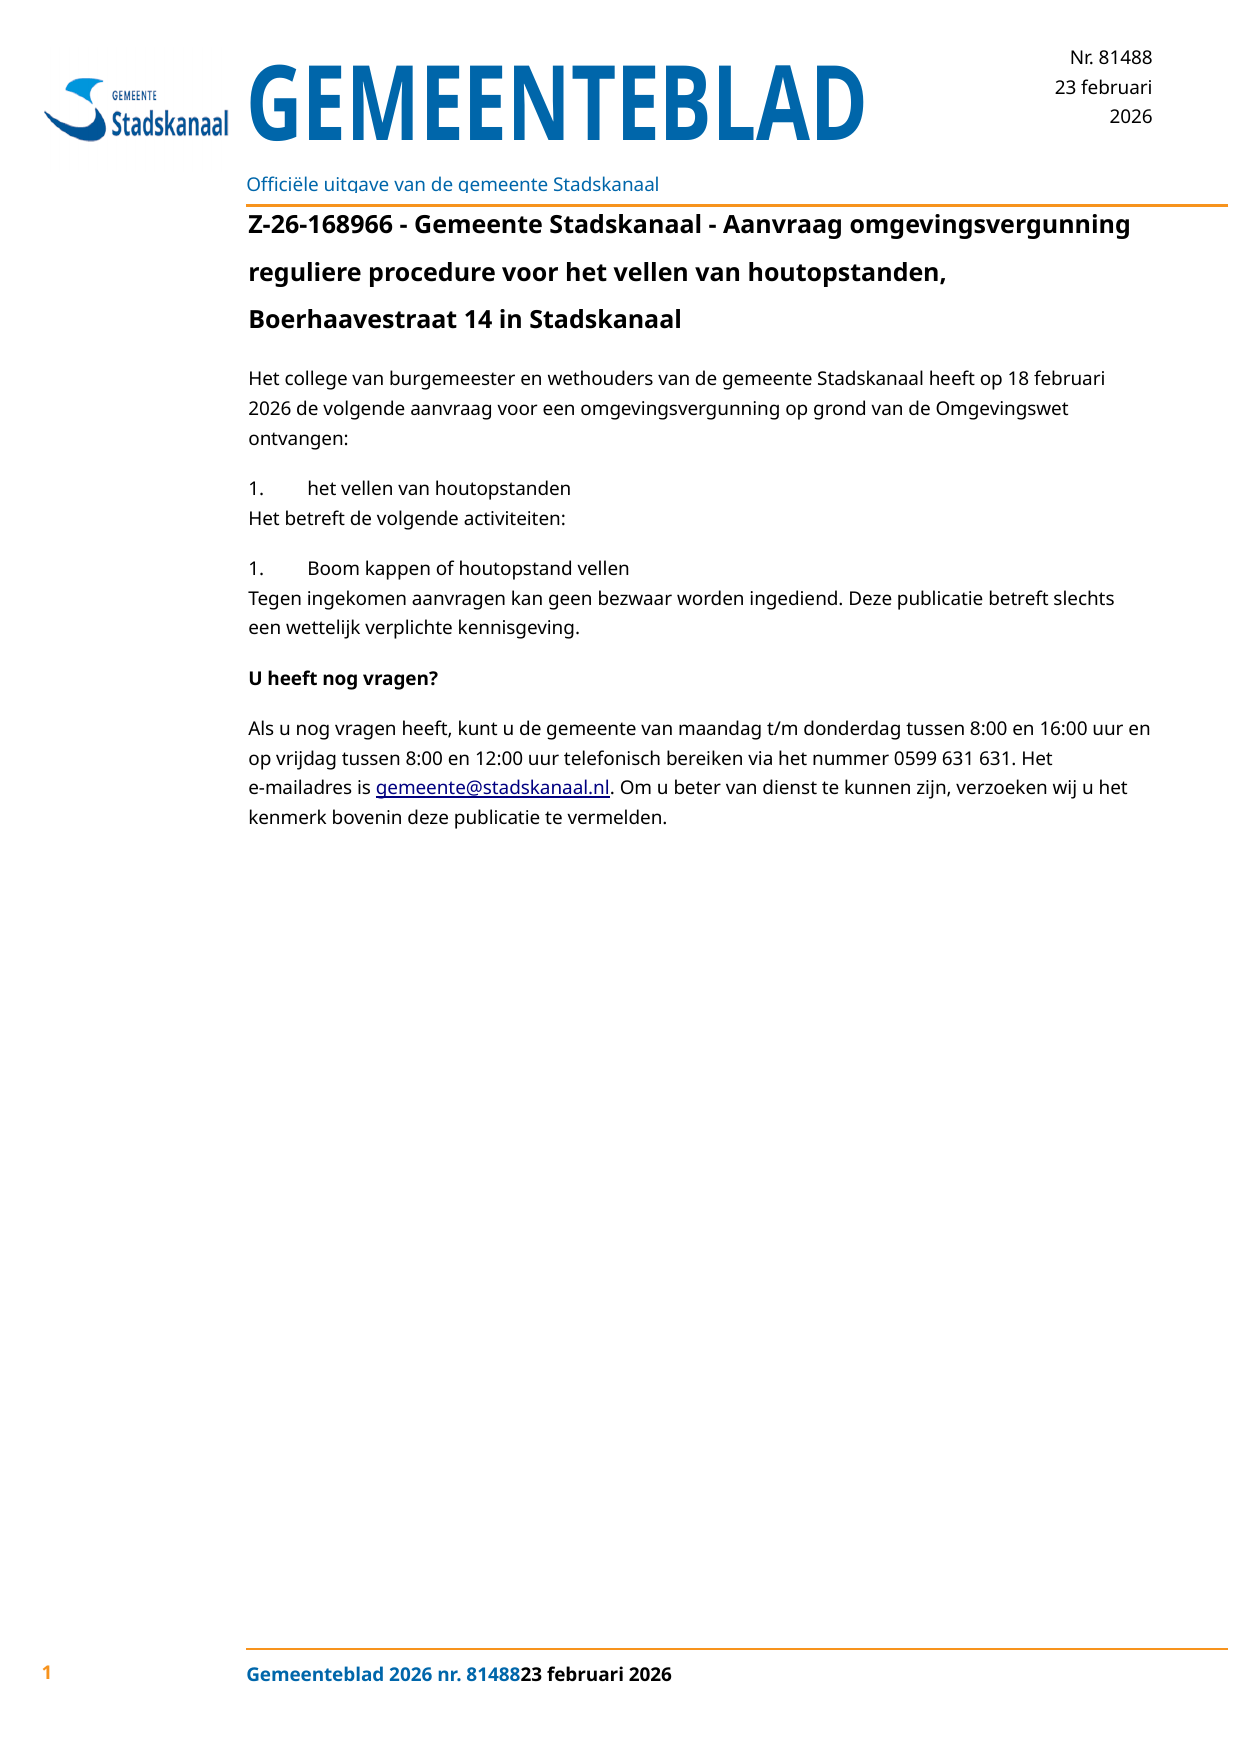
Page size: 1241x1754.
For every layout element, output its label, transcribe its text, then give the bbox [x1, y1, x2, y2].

text Het college van burgemeester en wethouders van de gemeente Stadskanaal heeft op 18 februari 2026 de volgende aanvraag voor een omgevingsvergunning op grond van de Omgevingswet ontvangen: [248, 366, 1152, 450]
list Boom kappen of houtopstand vellen [248, 555, 1152, 581]
text Tegen ingekomen aanvragen kan geen bezwaar worden ingediend. Deze publicatie betreft slechts een wettelijk verplichte kennisgeving. [248, 585, 1152, 640]
picture [41, 47, 231, 172]
text U heeft nog vragen? [248, 665, 1152, 690]
list het vellen van houtopstanden [248, 475, 1152, 501]
text Z-26-168966 - Gemeente Stadskanaal - Aanvraag omgevingsvergunning reguliere procedure voor het vellen van houtopstanden, Boerhaavestraat 14 in Stadskanaal [248, 207, 1152, 336]
text Als u nog vragen heeft, kunt u de gemeente van maandag t/m donderdag tussen 8:00 en 16:00 uur en op vrijdag tussen 8:00 en 12:00 uur telefonisch bereiken via het nummer 0599 631 631. Het e‑mailadres is gemeente@stadskanaal.nl. Om u beter van dienst te kunnen zijn, verzoeken wij u het kenmerk bovenin deze publicatie te vermelden. [248, 715, 1152, 829]
text Het betreft de volgende activiteiten: [248, 505, 1152, 530]
